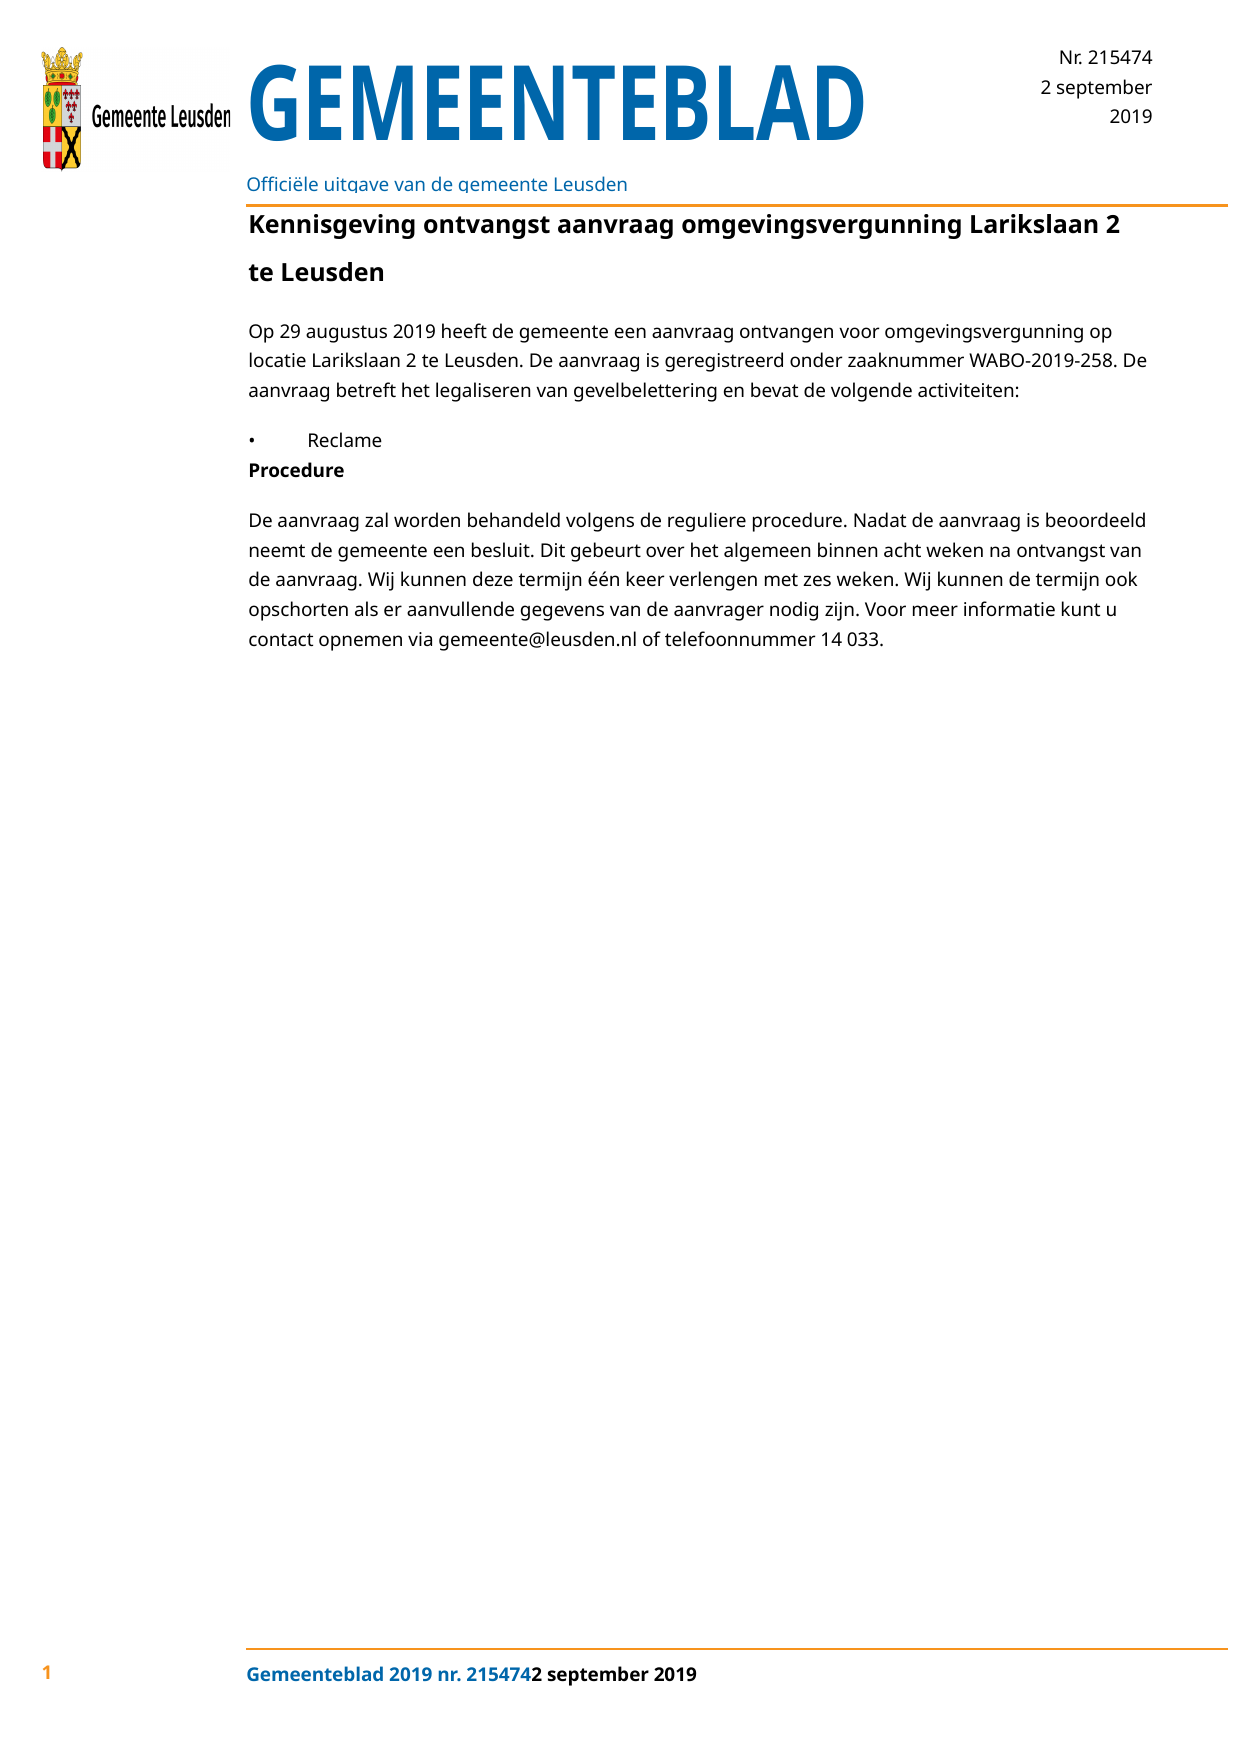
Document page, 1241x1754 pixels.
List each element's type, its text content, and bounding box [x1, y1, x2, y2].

text De aanvraag zal worden behandeld volgens de reguliere procedure. Nadat de aanvraag is beoordeeld neemt de gemeente een besluit. Dit gebeurt over het algemeen binnen acht weken na ontvangst van de aanvraag. Wij kunnen deze termijn één keer verlengen met zes weken. Wij kunnen de termijn ook opschorten als er aanvullende gegevens van de aanvrager nodig zijn. Voor meer informatie kunt u contact opnemen via gemeente@leusden.nl of telefoonnummer 14 033. [248, 507, 1152, 652]
text Procedure [248, 457, 1152, 483]
picture [41, 47, 231, 172]
text Kennisgeving ontvangst aanvraag omgevingsvergunning Larikslaan 2 te Leusden [248, 207, 1152, 288]
text Op 29 augustus 2019 heeft de gemeente een aanvraag ontvangen voor omgevingsvergunning op locatie Larikslaan 2 te Leusden. De aanvraag is geregistreerd onder zaaknummer WABO-2019-258. De aanvraag betreft het legaliseren van gevelbelettering en bevat de volgende activiteiten: [248, 318, 1152, 403]
list Reclame [248, 427, 1152, 453]
